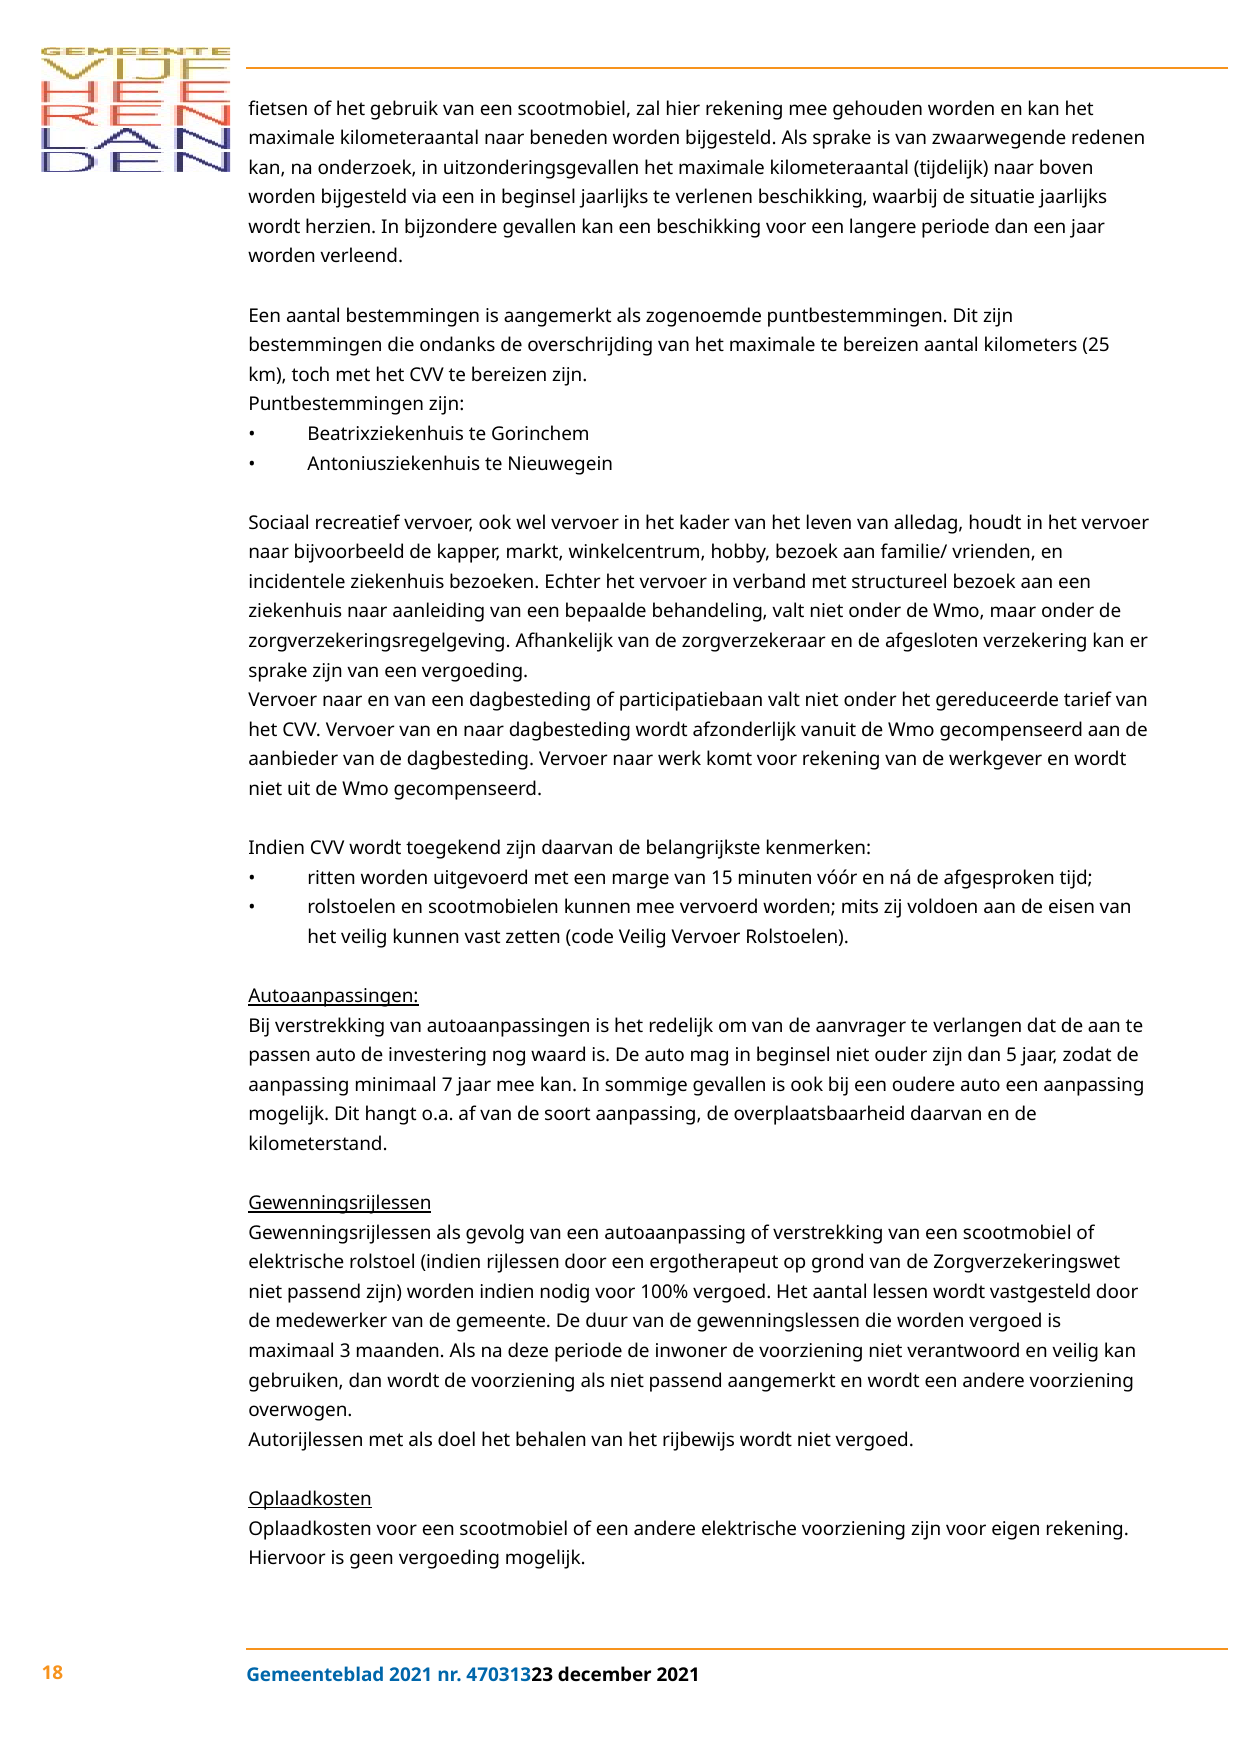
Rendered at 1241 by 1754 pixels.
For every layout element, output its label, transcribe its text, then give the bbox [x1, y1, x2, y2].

text Puntbestemmingen zijn: [248, 391, 1152, 416]
list Beatrixziekenhuis te Gorinchem [248, 420, 1152, 446]
text Autorijlessen met als doel het behalen van het rijbewijs wordt niet vergoed. [248, 1426, 1152, 1452]
text Een aantal bestemmingen is aangemerkt als zogenoemde puntbestemmingen. Dit zijn bestemmingen die ondanks de overschrijding van het maximale te bereizen aantal kilometers (25 km), toch met het CVV te bereizen zijn. [248, 302, 1152, 387]
text Sociaal recreatief vervoer, ook wel vervoer in het kader van het leven van alledag, houdt in het vervoer naar bijvoorbeeld de kapper, markt, winkelcentrum, hobby, bezoek aan familie/ vrienden, en incidentele ziekenhuis bezoeken. Echter het vervoer in verband met structureel bezoek aan een ziekenhuis naar aanleiding van een bepaalde behandeling, valt niet onder de Wmo, maar onder de zorgverzekeringsregelgeving. Afhankelijk van de zorgverzekeraar en de afgesloten verzekering kan er sprake zijn van een vergoeding. [248, 509, 1152, 683]
text Oplaadkosten [248, 1485, 1152, 1511]
list ritten worden uitgevoerd met een marge van 15 minuten vóór en ná de afgesproken tijd; [248, 864, 1152, 890]
text Vervoer naar en van een dagbesteding of participatiebaan valt niet onder het gereduceerde tarief van het CVV. Vervoer van en naar dagbesteding wordt afzonderlijk vanuit de Wmo gecompenseerd aan de aanbieder van de dagbesteding. Vervoer naar werk komt voor rekening van de werkgever en wordt niet uit de Wmo gecompenseerd. [248, 686, 1152, 801]
text Autoaanpassingen: [248, 982, 1152, 1008]
text Indien CVV wordt toegekend zijn daarvan de belangrijkste kenmerken: [248, 834, 1152, 860]
list rolstoelen en scootmobielen kunnen mee vervoerd worden; mits zij voldoen aan de eisen van het veilig kunnen vast zetten (code Veilig Vervoer Rolstoelen). [248, 893, 1152, 949]
text fietsen of het gebruik van een scootmobiel, zal hier rekening mee gehouden worden en kan het maximale kilometeraantal naar beneden worden bijgesteld. Als sprake is van zwaarwegende redenen kan, na onderzoek, in uitzonderingsgevallen het maximale kilometeraantal (tijdelijk) naar boven worden bijgesteld via een in beginsel jaarlijks te verlenen beschikking, waarbij de situatie jaarlijks wordt herzien. In bijzondere gevallen kan een beschikking voor een langere periode dan een jaar worden verleend. [248, 95, 1152, 268]
picture [41, 47, 231, 172]
text Oplaadkosten voor een scootmobiel of een andere elektrische voorziening zijn voor eigen rekening. Hiervoor is geen vergoeding mogelijk. [248, 1515, 1152, 1570]
text Bij verstrekking van autoaanpassingen is het redelijk om van de aanvrager te verlangen dat de aan te passen auto de investering nog waard is. De auto mag in beginsel niet ouder zijn dan 5 jaar, zodat de aanpassing minimaal 7 jaar mee kan. In sommige gevallen is ook bij een oudere auto een aanpassing mogelijk. Dit hangt o.a. af van de soort aanpassing, de overplaatsbaarheid daarvan en de kilometerstand. [248, 1012, 1152, 1156]
list Antoniusziekenhuis te Nieuwegein [248, 450, 1152, 476]
text Gewenningsrijlessen als gevolg van een autoaanpassing of verstrekking van een scootmobiel of elektrische rolstoel (indien rijlessen door een ergotherapeut op grond van de Zorgverzekeringswet niet passend zijn) worden indien nodig voor 100% vergoed. Het aantal lessen wordt vastgesteld door de medewerker van de gemeente. De duur van de gewenningslessen die worden vergoed is maximaal 3 maanden. Als na deze periode de inwoner de voorziening niet verantwoord en veilig kan gebruiken, dan wordt de voorziening als niet passend aangemerkt en wordt een andere voorziening overwogen. [248, 1219, 1152, 1422]
text Gewenningsrijlessen [248, 1189, 1152, 1215]
